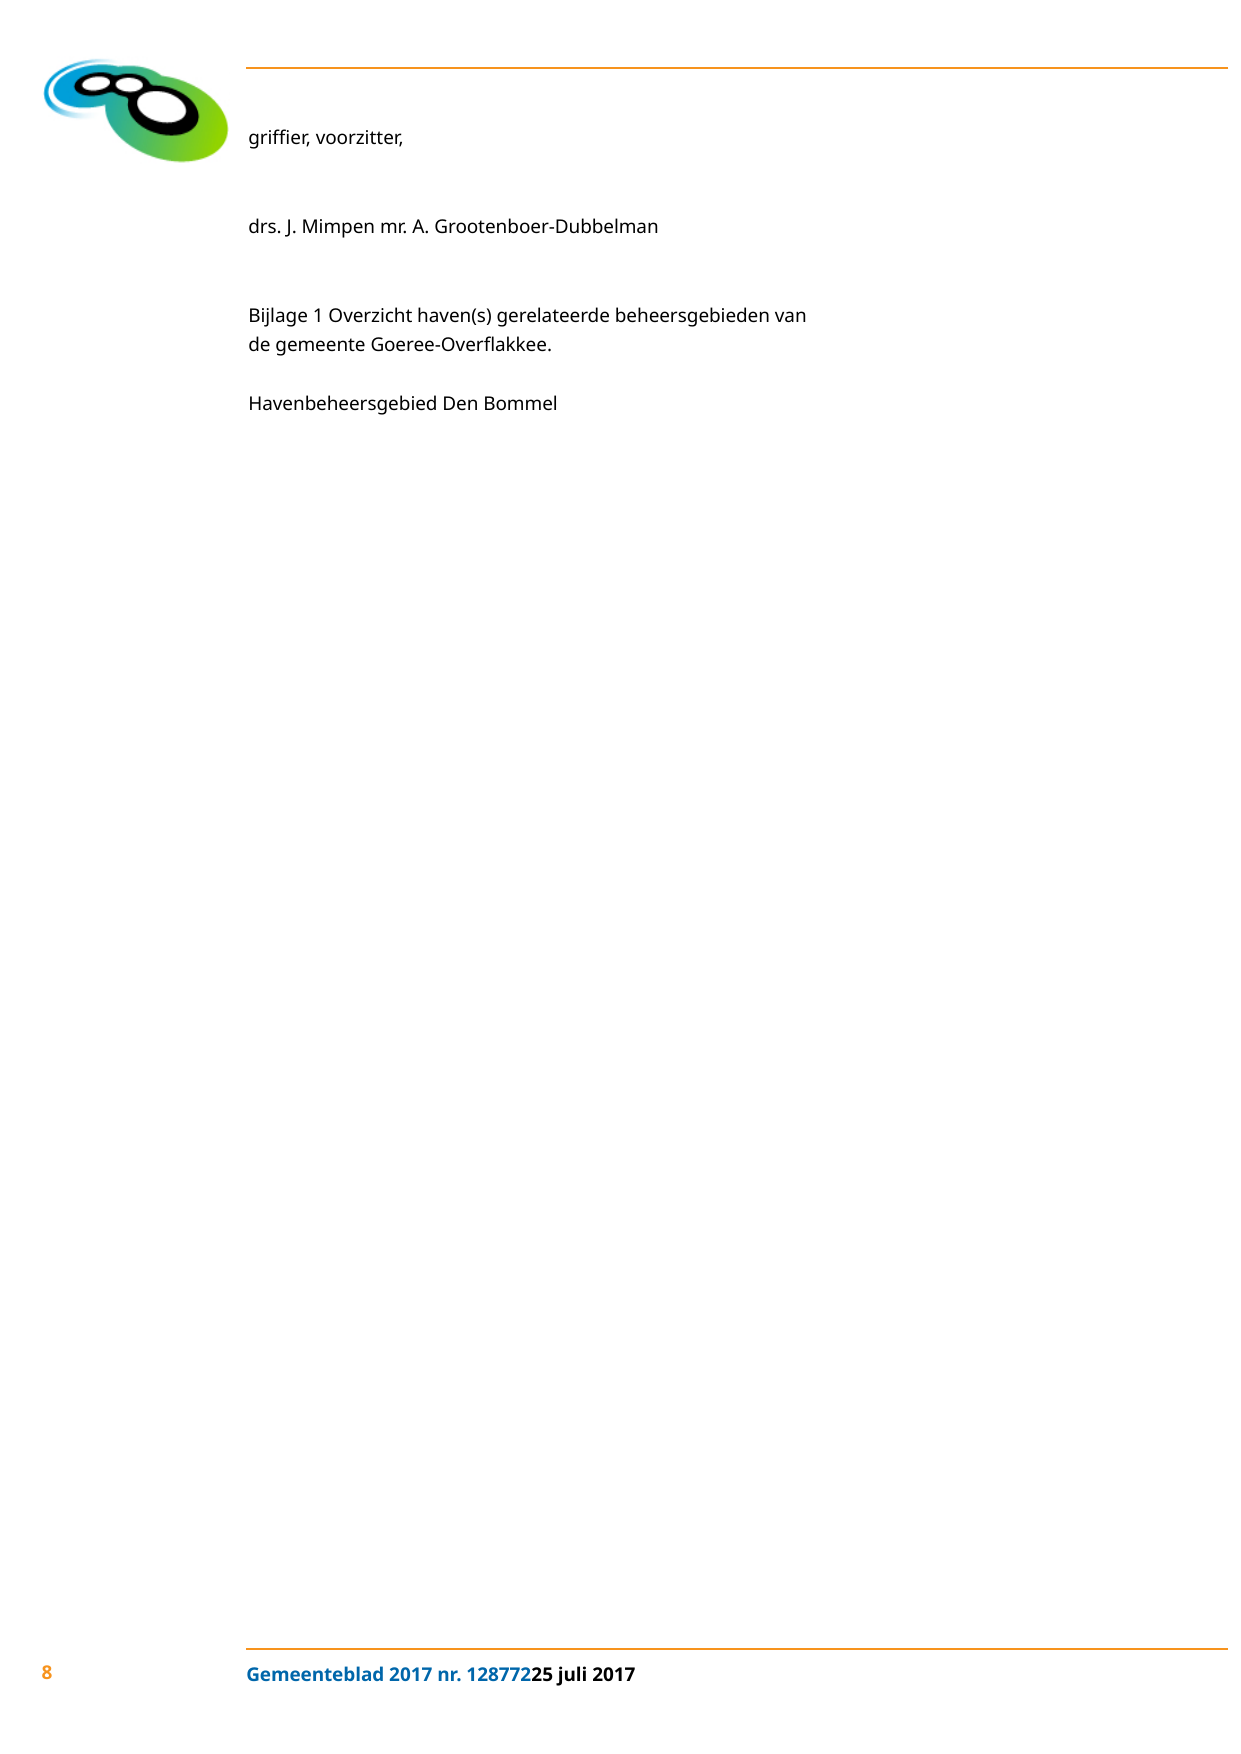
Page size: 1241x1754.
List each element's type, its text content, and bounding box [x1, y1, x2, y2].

text de gemeente Goeree-Overflakkee. [248, 331, 1152, 357]
text Havenbeheersgebied Den Bommel [248, 391, 1152, 416]
picture [41, 47, 231, 172]
text Bijlage 1 Overzicht haven(s) gerelateerde beheersgebieden van [248, 302, 1152, 328]
text griffier, voorzitter, [248, 124, 1152, 150]
text drs. J. Mimpen mr. A. Grootenboer-Dubbelman [248, 213, 1152, 239]
